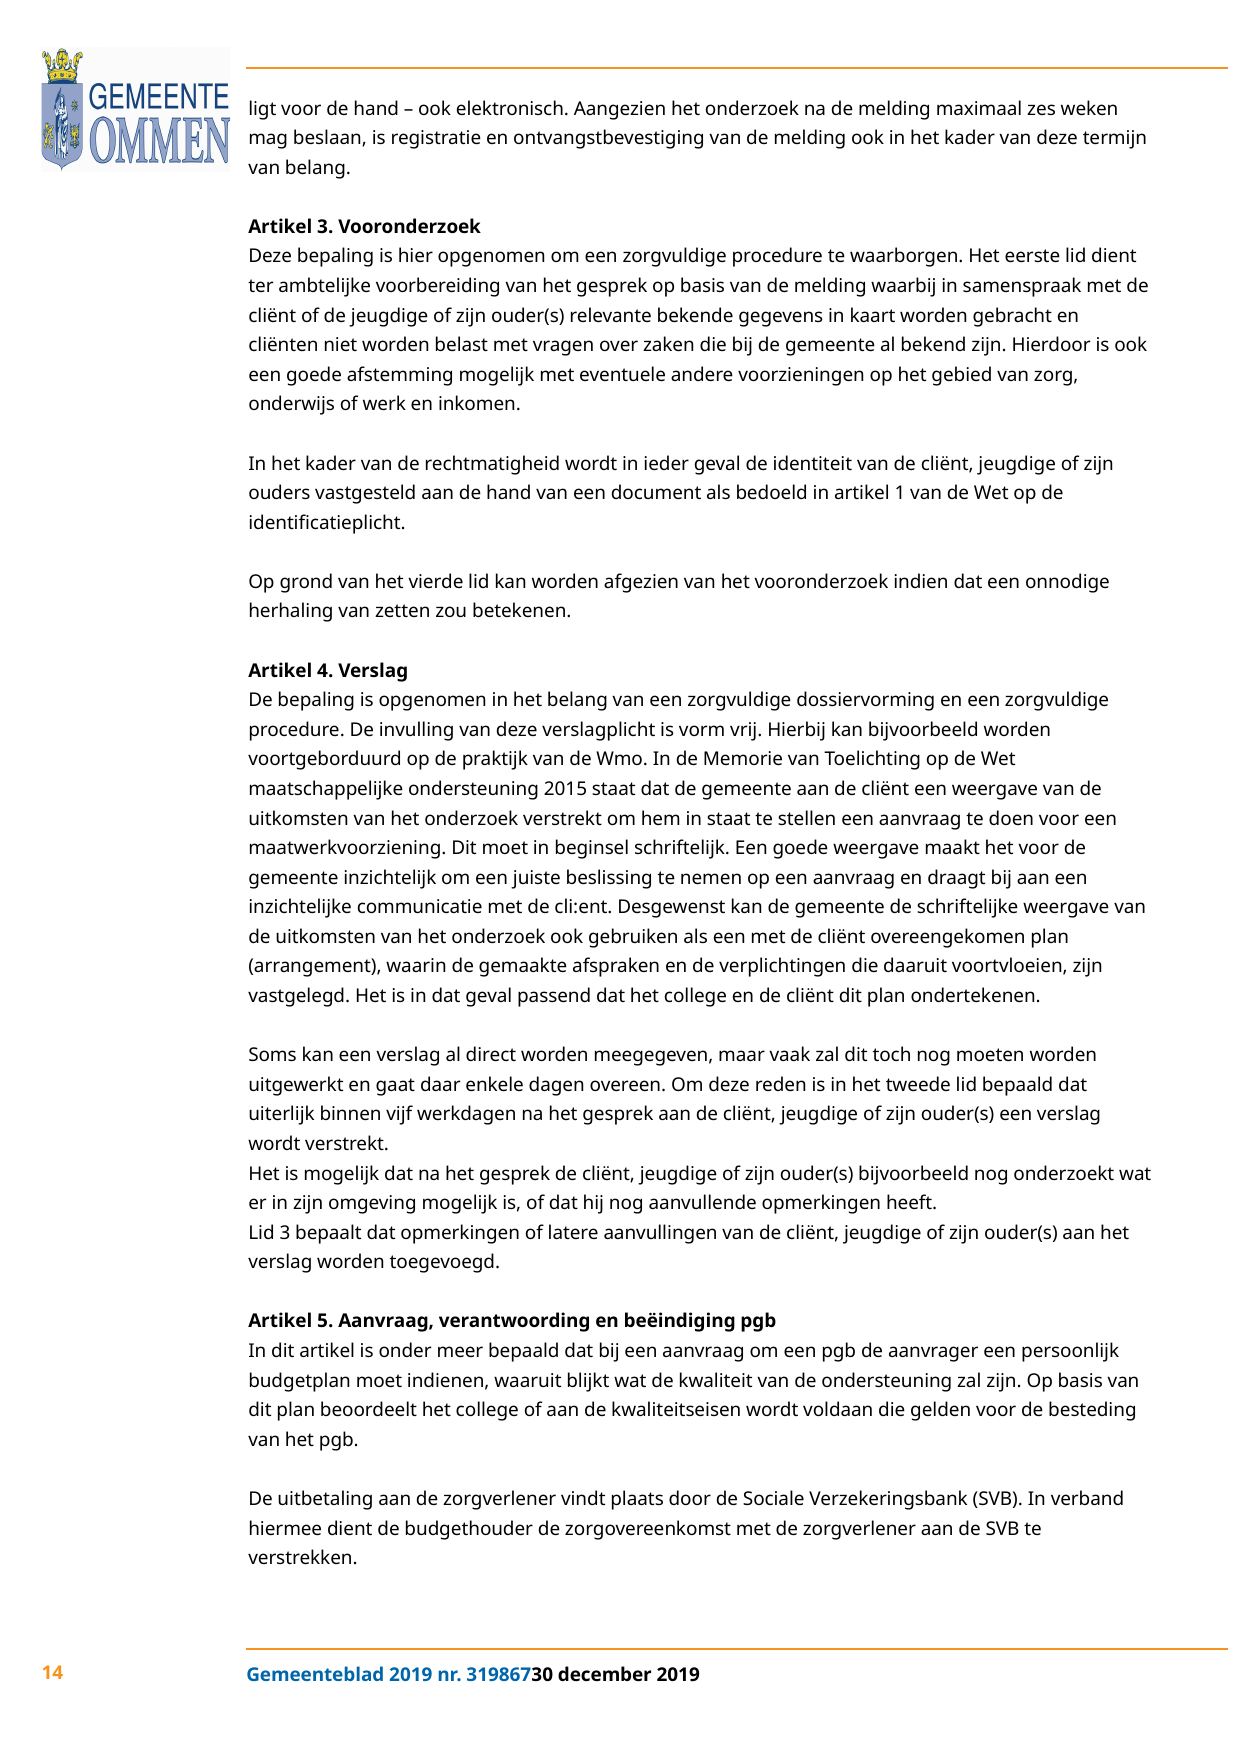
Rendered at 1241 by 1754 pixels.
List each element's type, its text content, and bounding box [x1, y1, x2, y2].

text Artikel 5. Aanvraag, verantwoording en beëindiging pgb [248, 1308, 1152, 1333]
text Soms kan een verslag al direct worden meegegeven, maar vaak zal dit toch nog moeten worden uitgewerkt en gaat daar enkele dagen overeen. Om deze reden is in het tweede lid bepaald dat uiterlijk binnen vijf werkdagen na het gesprek aan de cliënt, jeugdige of zijn ouder(s) een verslag wordt verstrekt. [248, 1041, 1152, 1156]
text De bepaling is opgenomen in het belang van een zorgvuldige dossiervorming en een zorgvuldige procedure. De invulling van deze verslagplicht is vorm vrij. Hierbij kan bijvoorbeeld worden voortgeborduurd op de praktijk van de Wmo. In de Memorie van Toelichting op de Wet maatschappelijke ondersteuning 2015 staat dat de gemeente aan de cliënt een weergave van de uitkomsten van het onderzoek verstrekt om hem in staat te stellen een aanvraag te doen voor een maatwerkvoorziening. Dit moet in beginsel schriftelijk. Een goede weergave maakt het voor de gemeente inzichtelijk om een juiste beslissing te nemen op een aanvraag en draagt bij aan een inzichtelijke communicatie met de cli:ent. Desgewenst kan de gemeente de schriftelijke weergave van de uitkomsten van het onderzoek ook gebruiken als een met de cliënt overeengekomen plan (arrangement), waarin de gemaakte afspraken en de verplichtingen die daaruit voortvloeien, zijn vastgelegd. Het is in dat geval passend dat het college en de cliënt dit plan ondertekenen. [248, 686, 1152, 1008]
text Artikel 4. Verslag [248, 657, 1152, 683]
text Het is mogelijk dat na het gesprek de cliënt, jeugdige of zijn ouder(s) bijvoorbeeld nog onderzoekt wat er in zijn omgeving mogelijk is, of dat hij nog aanvullende opmerkingen heeft. [248, 1160, 1152, 1215]
text In het kader van de rechtmatigheid wordt in ieder geval de identiteit van de cliënt, jeugdige of zijn ouders vastgesteld aan de hand van een document als bedoeld in artikel 1 van de Wet op de identificatieplicht. [248, 450, 1152, 535]
text Op grond van het vierde lid kan worden afgezien van het vooronderzoek indien dat een onnodige herhaling van zetten zou betekenen. [248, 568, 1152, 623]
text De uitbetaling aan de zorgverlener vindt plaats door de Sociale Verzekeringsbank (SVB). In verband hiermee dient de budgethouder de zorgovereenkomst met de zorgverlener aan de SVB te verstrekken. [248, 1485, 1152, 1570]
picture [41, 47, 231, 172]
text Lid 3 bepaalt dat opmerkingen of latere aanvullingen van de cliënt, jeugdige of zijn ouder(s) aan het verslag worden toegevoegd. [248, 1219, 1152, 1274]
text In dit artikel is onder meer bepaald dat bij een aanvraag om een pgb de aanvrager een persoonlijk budgetplan moet indienen, waaruit blijkt wat de kwaliteit van de ondersteuning zal zijn. Op basis van dit plan beoordeelt het college of aan de kwaliteitseisen wordt voldaan die gelden voor de besteding van het pgb. [248, 1337, 1152, 1452]
text ligt voor de hand – ook elektronisch. Aangezien het onderzoek na de melding maximaal zes weken mag beslaan, is registratie en ontvangstbevestiging van de melding ook in het kader van deze termijn van belang. [248, 95, 1152, 180]
text Artikel 3. Vooronderzoek [248, 213, 1152, 239]
text Deze bepaling is hier opgenomen om een zorgvuldige procedure te waarborgen. Het eerste lid dient ter ambtelijke voorbereiding van het gesprek op basis van de melding waarbij in samenspraak met de cliënt of de jeugdige of zijn ouder(s) relevante bekende gegevens in kaart worden gebracht en cliënten niet worden belast met vragen over zaken die bij de gemeente al bekend zijn. Hierdoor is ook een goede afstemming mogelijk met eventuele andere voorzieningen op het gebied van zorg, onderwijs of werk en inkomen. [248, 243, 1152, 416]
